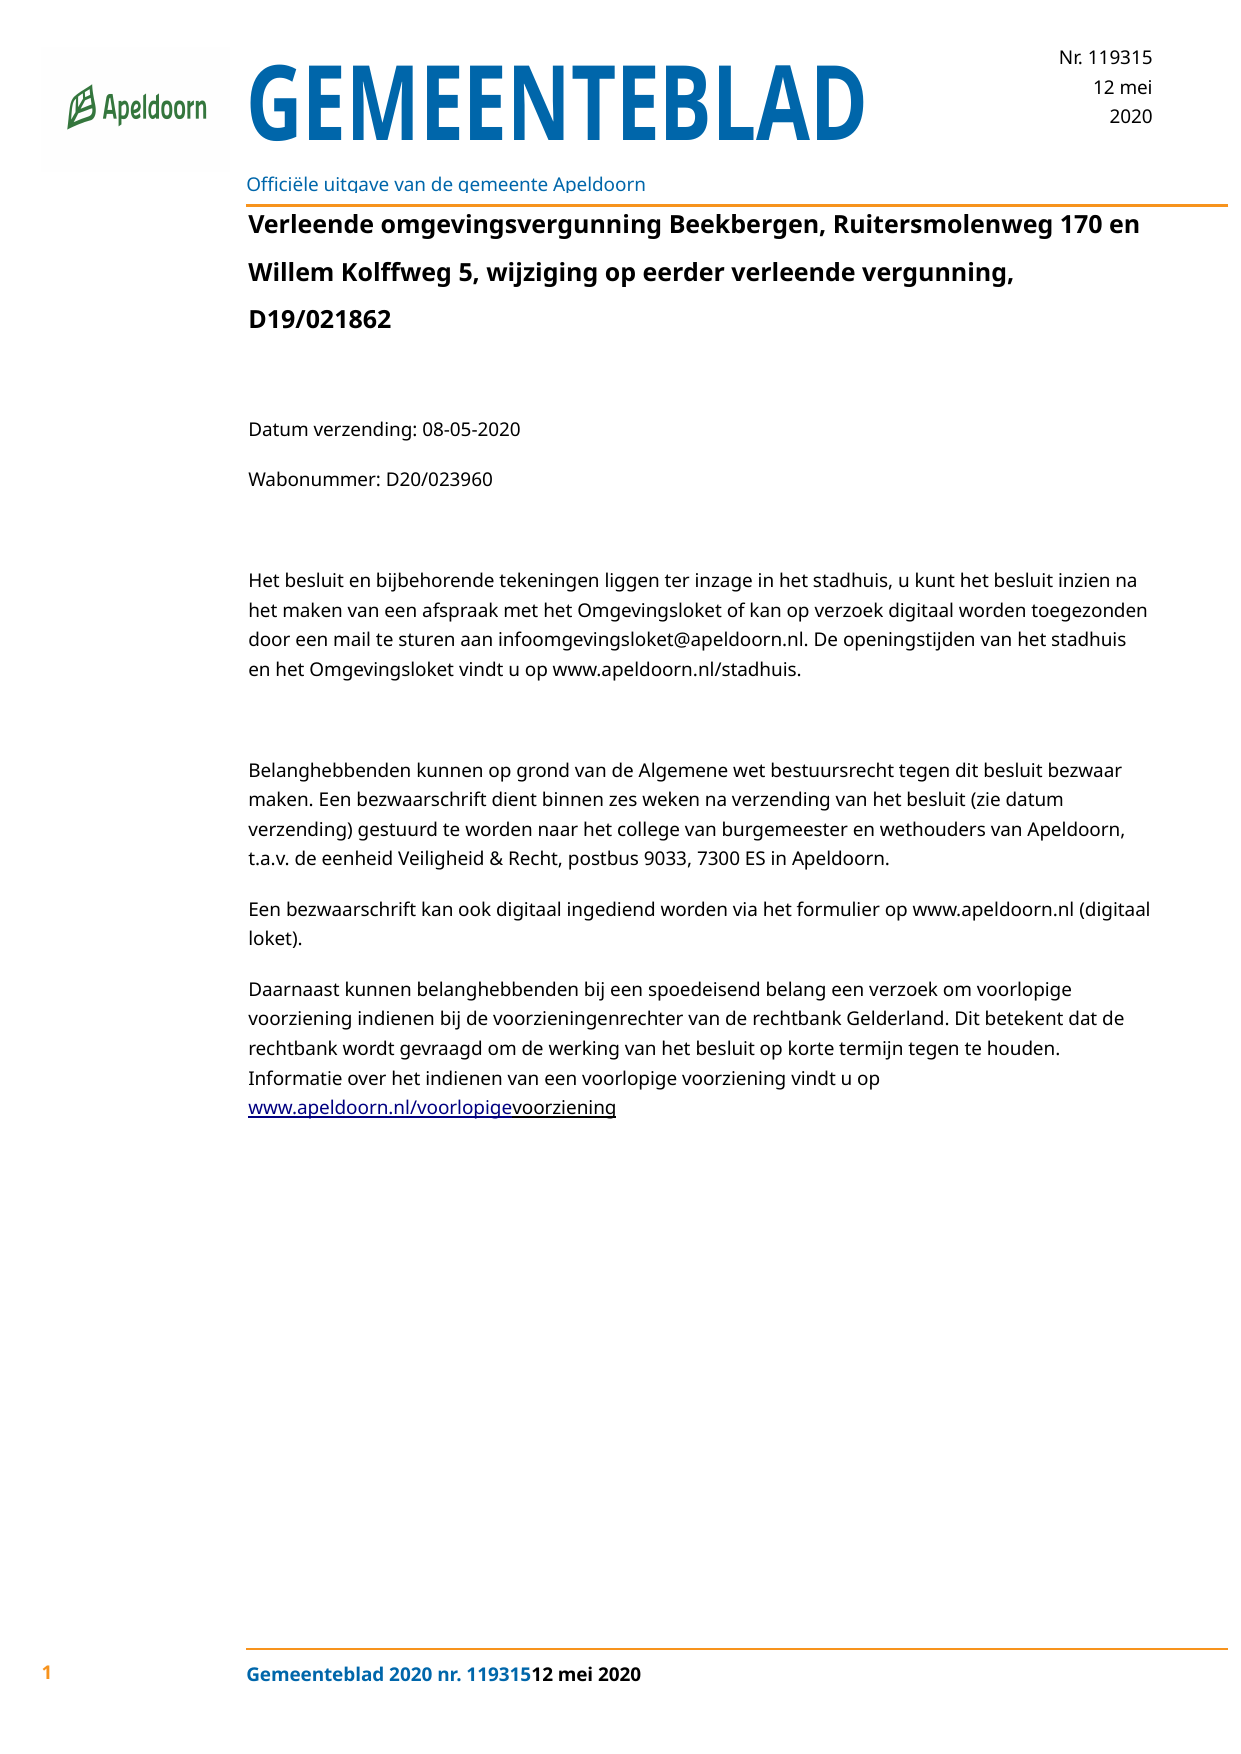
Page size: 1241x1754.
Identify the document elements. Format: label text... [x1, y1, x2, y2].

text Het besluit en bijbehorende tekeningen liggen ter inzage in het stadhuis, u kunt het besluit inzien na het maken van een afspraak met het Omgevingsloket of kan op verzoek digitaal worden toegezonden door een mail te sturen aan infoomgevingsloket@apeldoorn.nl. De openingstijden van het stadhuis en het Omgevingsloket vindt u op www.apeldoorn.nl/stadhuis. [248, 567, 1152, 682]
text Datum verzending: 08-05-2020 [248, 416, 1152, 442]
picture [41, 47, 231, 172]
text Een bezwaarschrift kan ook digitaal ingediend worden via het formulier op www.apeldoorn.nl (digitaal loket). [248, 896, 1152, 951]
text Belanghebbenden kunnen op grond van de Algemene wet bestuursrecht tegen dit besluit bezwaar maken. Een bezwaarschrift dient binnen zes weken na verzending van het besluit (zie datum verzending) gestuurd te worden naar het college van burgemeester en wethouders van Apeldoorn, t.a.v. de eenheid Veiligheid & Recht, postbus 9033, 7300 ES in Apeldoorn. [248, 757, 1152, 871]
text Wabonummer: D20/023960 [248, 466, 1152, 492]
text Verleende omgevingsvergunning Beekbergen, Ruitersmolenweg 170 en Willem Kolffweg 5, wijziging op eerder verleende vergunning, D19/021862 [248, 207, 1152, 336]
text Daarnaast kunnen belanghebbenden bij een spoedeisend belang een verzoek om voorlopige voorziening indienen bij de voorzieningenrechter van de rechtbank Gelderland. Dit betekent dat de rechtbank wordt gevraagd om de werking van het besluit op korte termijn tegen te houden. Informatie over het indienen van een voorlopige voorziening vindt u op www.apeldoorn.nl/voorlopigevoorziening [248, 976, 1152, 1120]
